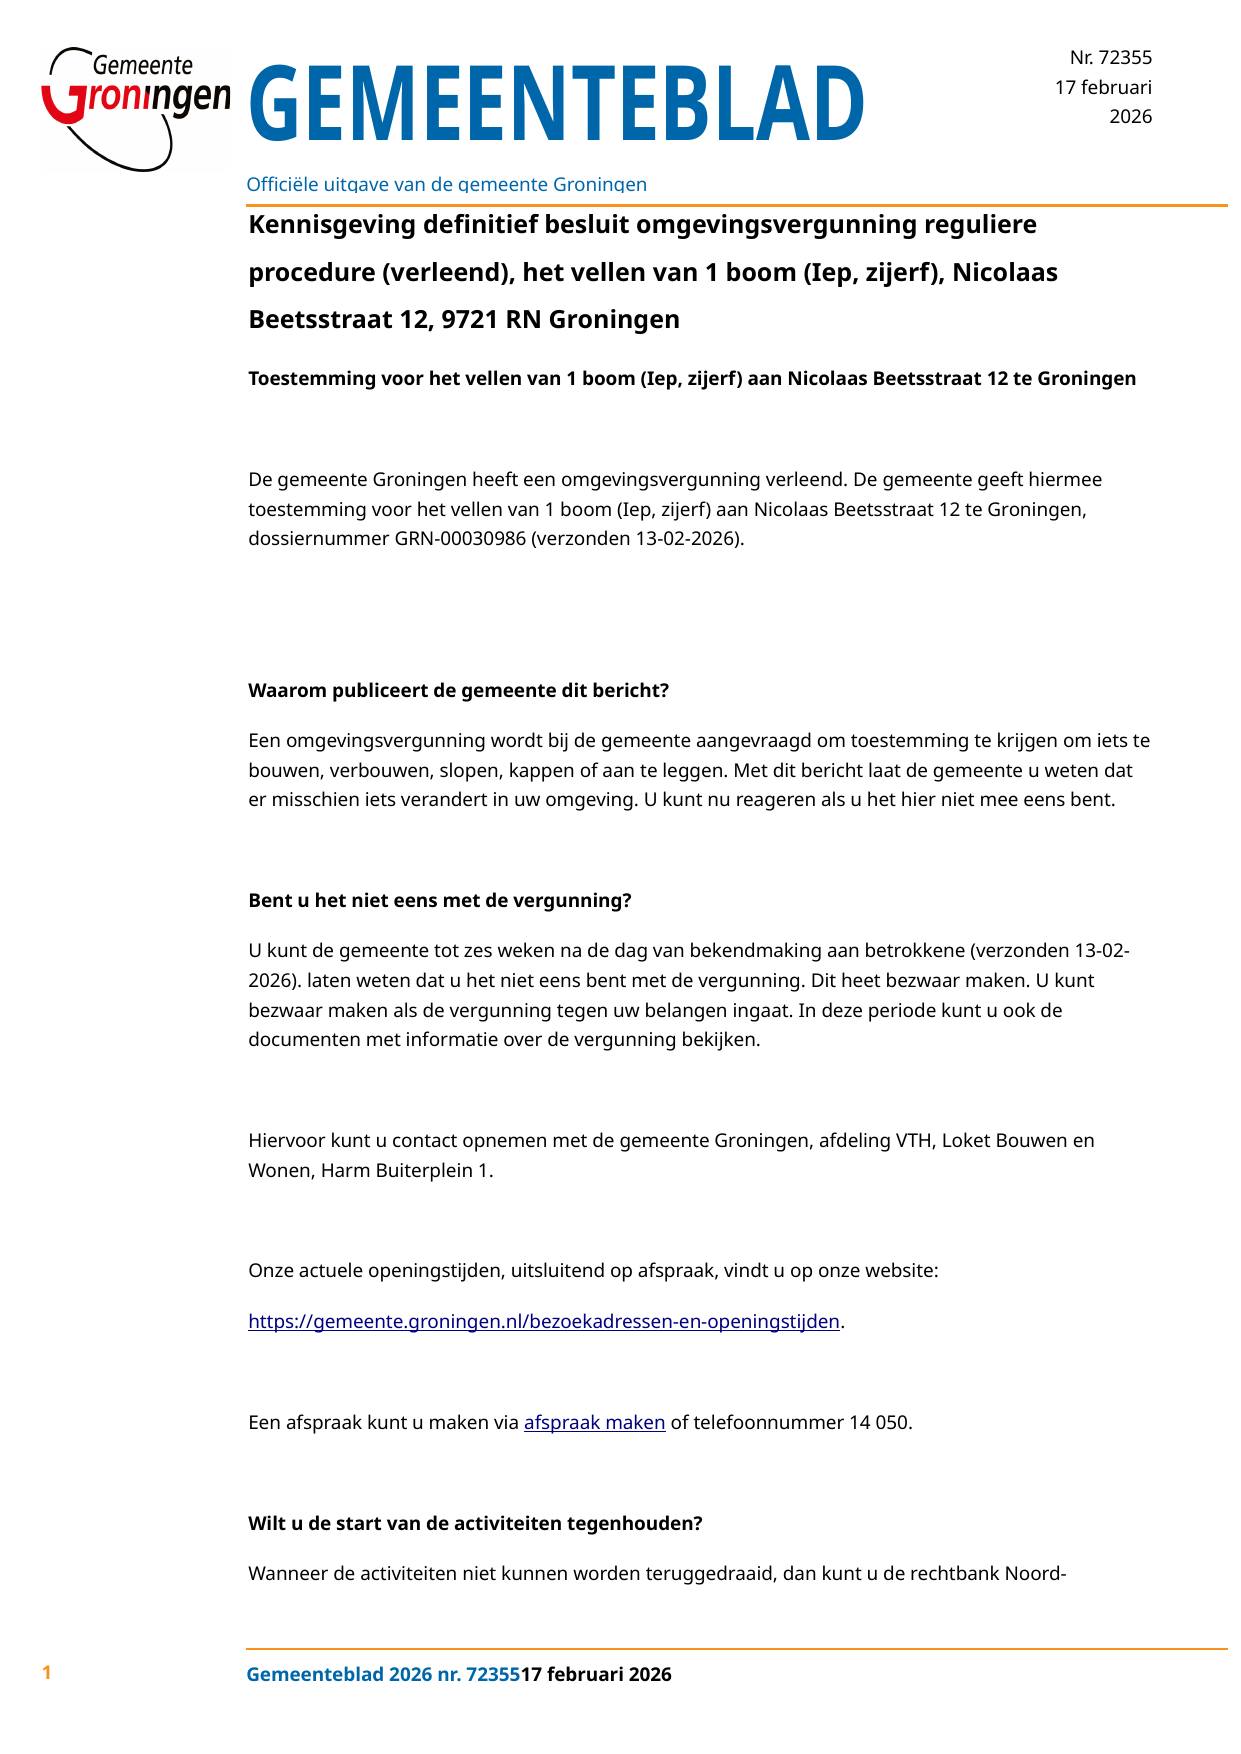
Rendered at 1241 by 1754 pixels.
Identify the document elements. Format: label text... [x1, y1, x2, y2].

text Een omgevingsvergunning wordt bij de gemeente aangevraagd om toestemming te krijgen om iets te bouwen, verbouwen, slopen, kappen of aan te leggen. Met dit bericht laat de gemeente u weten dat er misschien iets verandert in uw omgeving. U kunt nu reageren als u het hier niet mee eens bent. [248, 727, 1152, 812]
text Hiervoor kunt u contact opnemen met de gemeente Groningen, afdeling VTH, Loket Bouwen en Wonen, Harm Buiterplein 1. [248, 1127, 1152, 1182]
text Wilt u de start van de activiteiten tegenhouden? [248, 1510, 1152, 1535]
text U kunt de gemeente tot zes weken na de dag van bekendmaking aan betrokkene (verzonden 13-02-2026). laten weten dat u het niet eens bent met de vergunning. Dit heet bezwaar maken. U kunt bezwaar maken als de vergunning tegen uw belangen ingaat. In deze periode kunt u ook de documenten met informatie over de vergunning bekijken. [248, 938, 1152, 1052]
text Bent u het niet eens met de vergunning? [248, 887, 1152, 913]
text Waarom publiceert de gemeente dit bericht? [248, 677, 1152, 702]
text De gemeente Groningen heeft een omgevingsvergunning verleend. De gemeente geeft hiermee toestemming voor het vellen van 1 boom (Iep, zijerf) aan Nicolaas Beetsstraat 12 te Groningen, dossiernummer GRN-00030986 (verzonden 13-02-2026). [248, 466, 1152, 551]
text Een afspraak kunt u maken via afspraak maken of telefoonnummer 14 050. [248, 1409, 1152, 1434]
picture [41, 47, 231, 172]
text Onze actuele openingstijden, uitsluitend op afspraak, vindt u op onze website: [248, 1258, 1152, 1283]
text Kennisgeving definitief besluit omgevingsvergunning reguliere procedure (verleend), het vellen van 1 boom (Iep, zijerf), Nicolaas Beetsstraat 12, 9721 RN Groningen [248, 207, 1152, 336]
text Toestemming voor het vellen van 1 boom (Iep, zijerf) aan Nicolaas Beetsstraat 12 te Groningen [248, 366, 1152, 391]
text Wanneer de activiteiten niet kunnen worden teruggedraaid, dan kunt u de rechtbank Noord- [248, 1560, 1152, 1586]
text https://gemeente.groningen.nl/bezoekadressen-en-openingstijden. [248, 1308, 1152, 1334]
